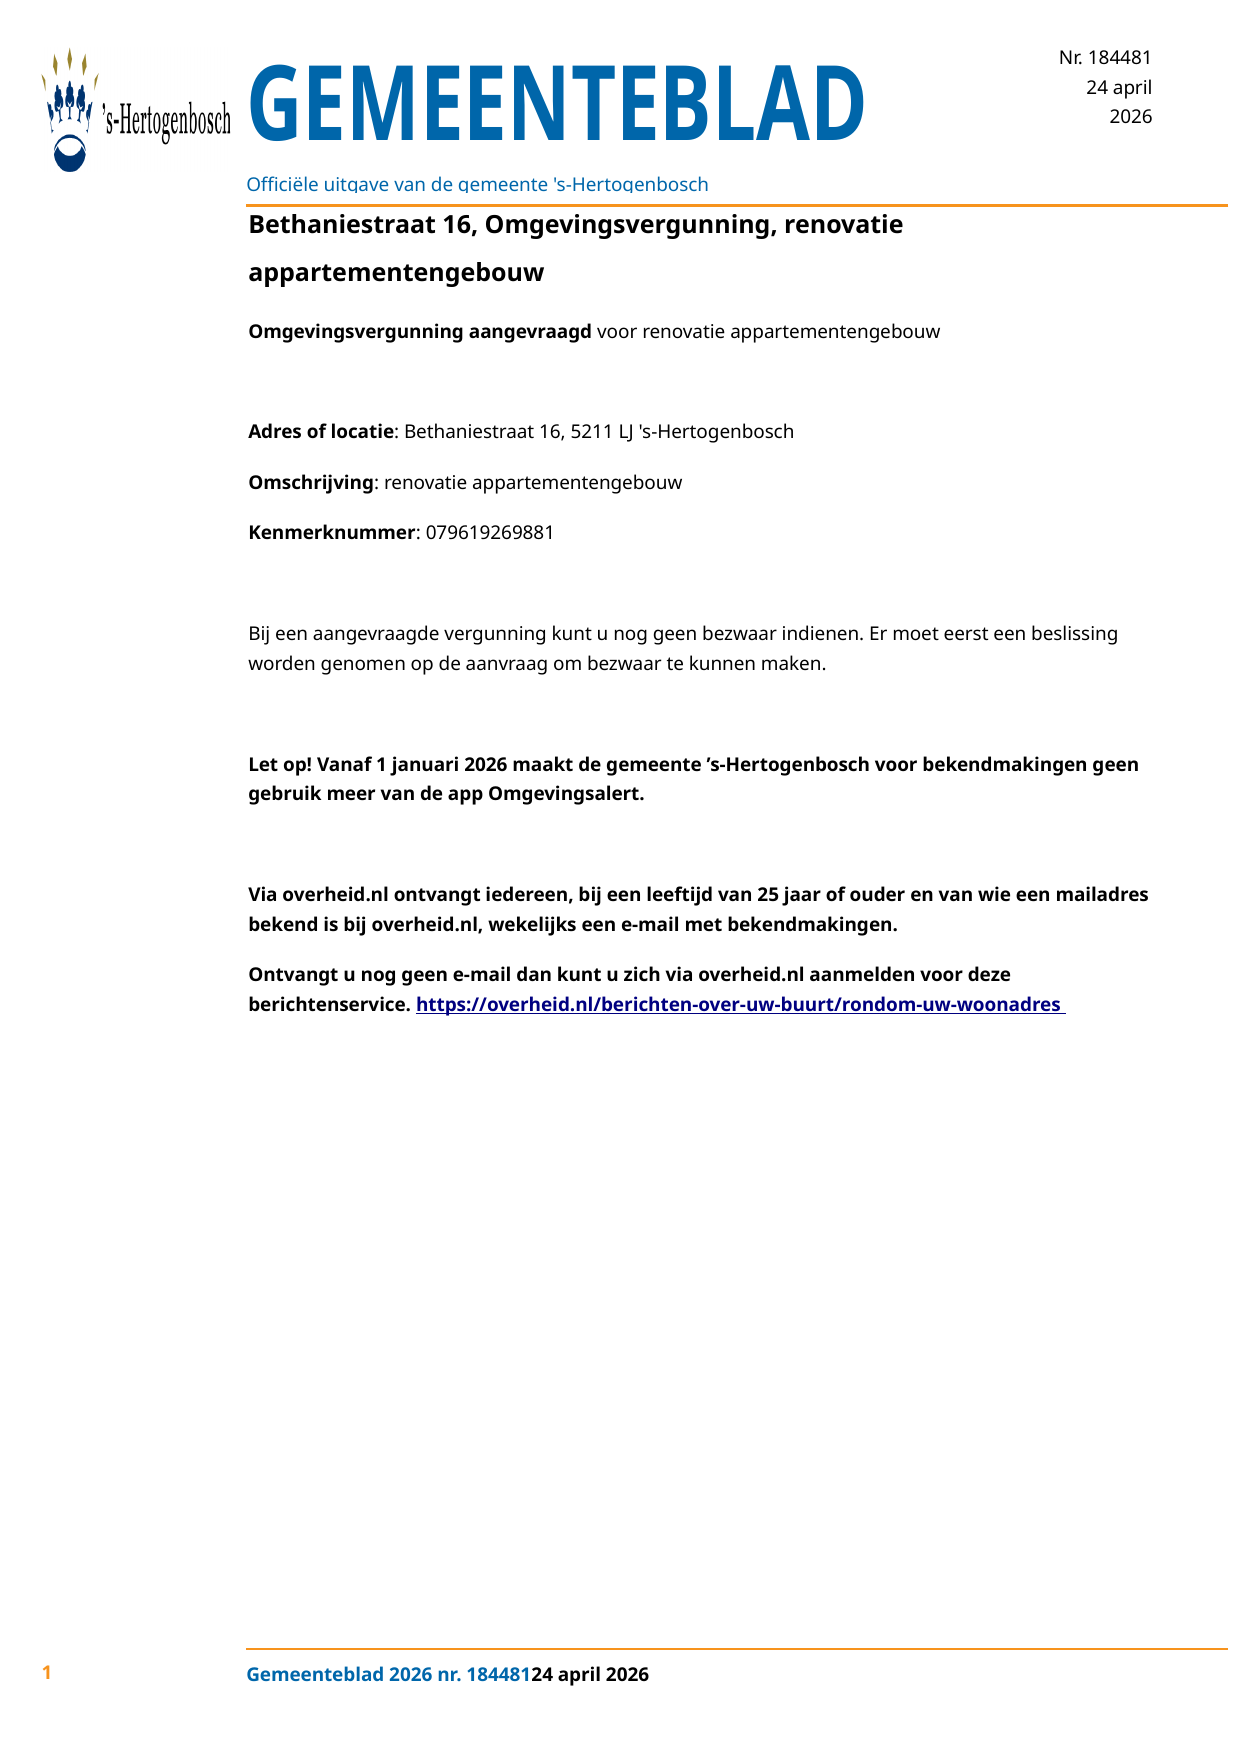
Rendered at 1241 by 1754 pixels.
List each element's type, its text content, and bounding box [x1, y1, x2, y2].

text Ontvangt u nog geen e-mail dan kunt u zich via overheid.nl aanmelden voor deze berichtenservice. https://overheid.nl/berichten-over-uw-buurt/rondom-uw-woonadres [248, 961, 1152, 1017]
text Bethaniestraat 16, Omgevingsvergunning, renovatie appartementengebouw [248, 207, 1152, 288]
text Omschrijving: renovatie appartementengebouw [248, 469, 1152, 495]
text Bij een aangevraagde vergunning kunt u nog geen bezwaar indienen. Er moet eerst een beslissing worden genomen op de aanvraag om bezwaar te kunnen maken. [248, 620, 1152, 676]
text Omgevingsvergunning aangevraagd voor renovatie appartementengebouw [248, 318, 1152, 344]
text Let op! Vanaf 1 januari 2026 maakt de gemeente ’s-Hertogenbosch voor bekendmakingen geen gebruik meer van de app Omgevingsalert. [248, 751, 1152, 806]
text Via overheid.nl ontvangt iedereen, bij een leeftijd van 25 jaar of ouder en van wie een mailadres bekend is bij overheid.nl, wekelijks een e-mail met bekendmakingen. [248, 881, 1152, 937]
picture [41, 47, 231, 172]
text Kenmerknummer: 079619269881 [248, 519, 1152, 545]
text Adres of locatie: Bethaniestraat 16, 5211 LJ 's-Hertogenbosch [248, 419, 1152, 444]
